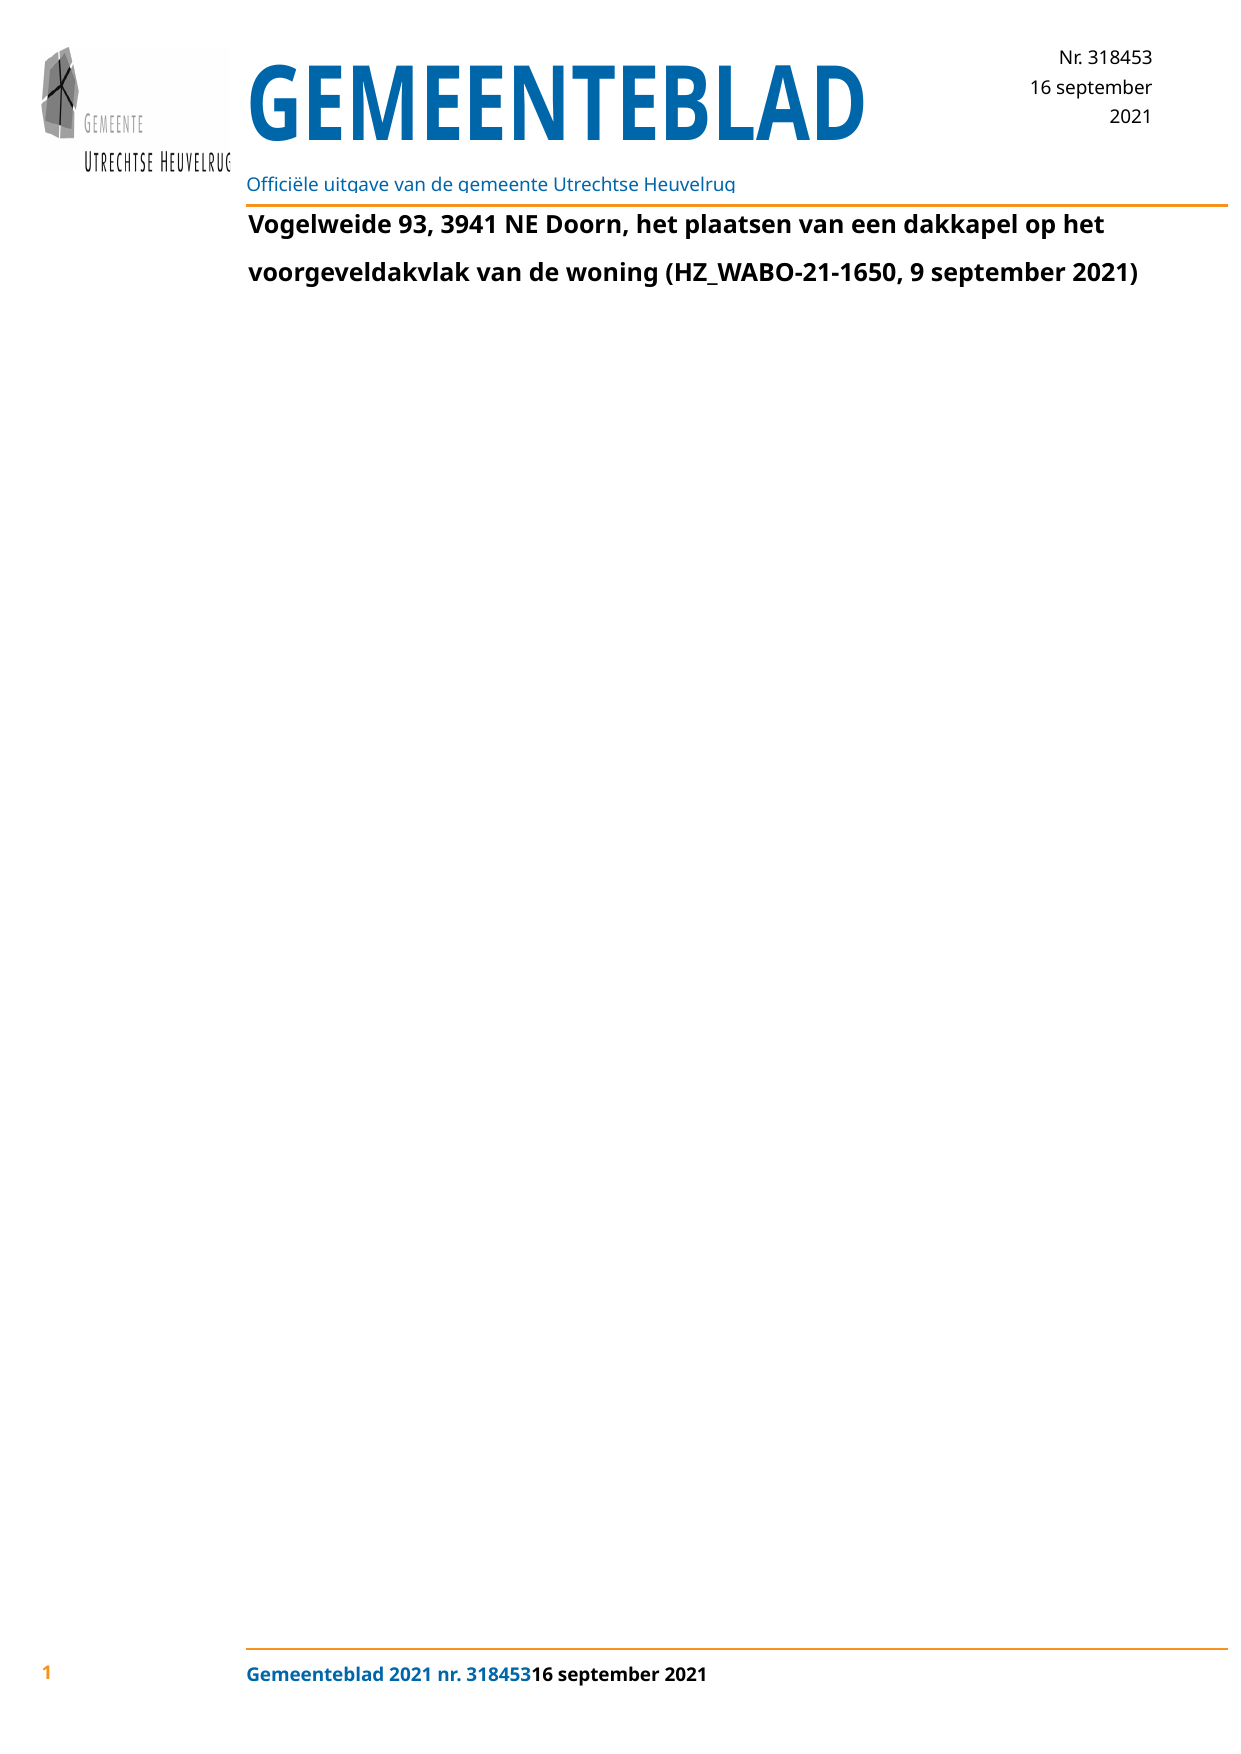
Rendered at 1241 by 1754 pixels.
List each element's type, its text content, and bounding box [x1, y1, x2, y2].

picture [41, 47, 231, 172]
text Vogelweide 93, 3941 NE Doorn, het plaatsen van een dakkapel op het voorgeveldakvlak van de woning (HZ_WABO-21-1650, 9 september 2021) [248, 207, 1152, 288]
